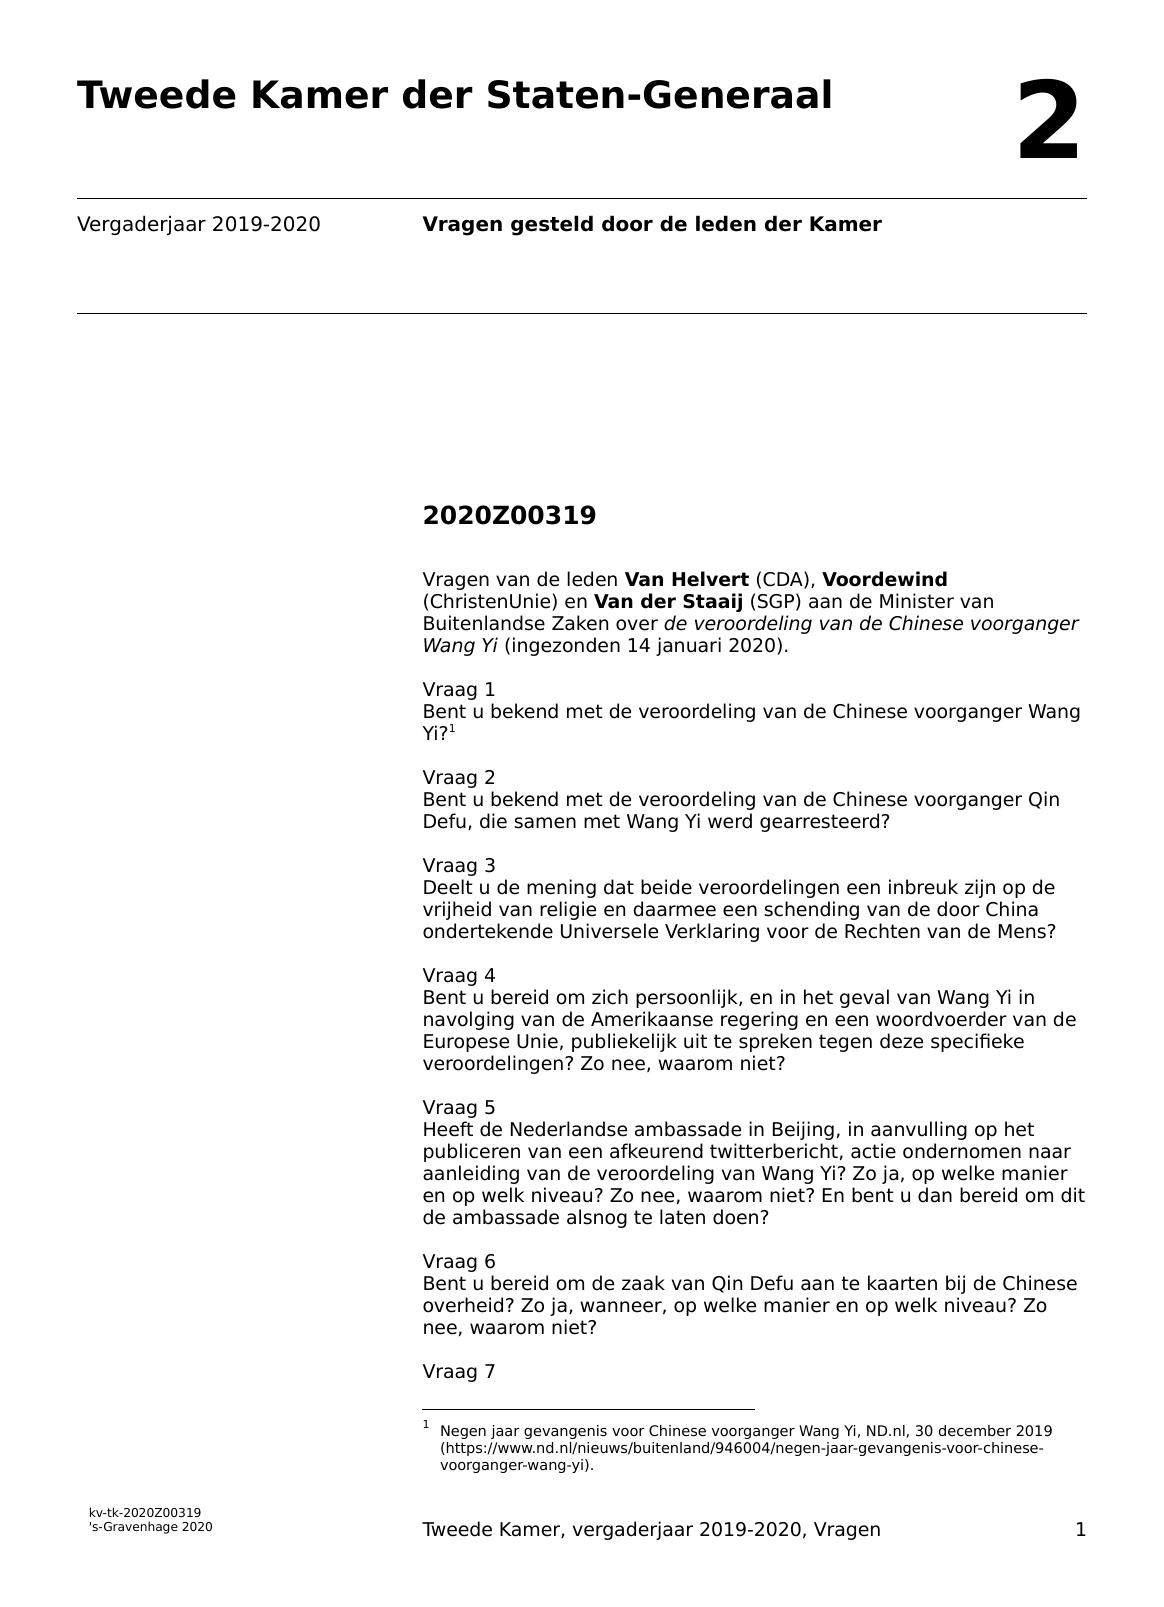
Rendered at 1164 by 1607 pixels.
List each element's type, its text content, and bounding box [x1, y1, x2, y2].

text Bent u bekend met de veroordeling van de Chinese voorganger Wang Yi? [422, 701, 1087, 745]
table_cell Vragen gesteld door de leden der Kamer [422, 199, 1087, 313]
text Vraag 2 [422, 767, 1087, 789]
text Deelt u de mening dat beide veroordelingen een inbreuk zijn op de vrijheid van religie en daarmee een schending van de door China ondertekende Universele Verklaring voor de Rechten van de Mens? [422, 877, 1087, 943]
text Vraag 6 [422, 1251, 1087, 1273]
text 's-Gravenhage 2020 [88, 1520, 323, 1534]
text Bent u bereid om zich persoonlijk, en in het geval van Wang Yi in navolging van de Amerikaanse regering en een woordvoerder van de Europese Unie, publiekelijk uit te spreken tegen deze specifieke veroordelingen? Zo nee, waarom niet? [422, 987, 1087, 1075]
text Vraag 3 [422, 855, 1087, 877]
text Bent u bereid om de zaak van Qin Defu aan te kaarten bij de Chinese overheid? Zo ja, wanneer, op welke manier en op welk niveau? Zo nee, waarom niet? [422, 1273, 1087, 1339]
text Vraag 7 [422, 1361, 1087, 1383]
text Vraag 4 [422, 965, 1087, 987]
table_header 2 [886, 59, 1087, 198]
text Heeft de Nederlandse ambassade in Beijing, in aanvulling op het publiceren van een afkeurend twitterbericht, actie ondernomen naar aanleiding van de veroordeling van Wang Yi? Zo ja, op welke manier en op welk niveau? Zo nee, waarom niet? En bent u dan bereid om dit de ambassade alsnog te laten doen? [422, 1119, 1087, 1229]
text Vraag 5 [422, 1097, 1087, 1119]
table_header Tweede Kamer der Staten-Generaal [77, 59, 886, 198]
text Bent u bekend met de veroordeling van de Chinese voorganger Qin Defu, die samen met Wang Yi werd gearresteerd? [422, 789, 1087, 833]
text 2020Z00319 [422, 501, 1087, 531]
text Negen jaar gevangenis voor Chinese voorganger Wang Yi, ND.nl, 30 december 2019 (https://www.nd.nl/nieuws/buitenland/946004/negen-jaar-gevangenis-voor-chinese-voorganger-wang-yi). [422, 1418, 1087, 1474]
text kv-tk-2020Z00319 [88, 1506, 323, 1520]
text Vraag 1 [422, 679, 1087, 701]
table_cell Vergaderjaar 2019-2020 [77, 199, 422, 313]
text Vragen van de leden Van Helvert (CDA), Voordewind (ChristenUnie) en Van der Staaij (SGP) aan de Minister van Buitenlandse Zaken over de veroordeling van de Chinese voorganger Wang Yi (ingezonden 14 januari 2020). [422, 569, 1087, 657]
